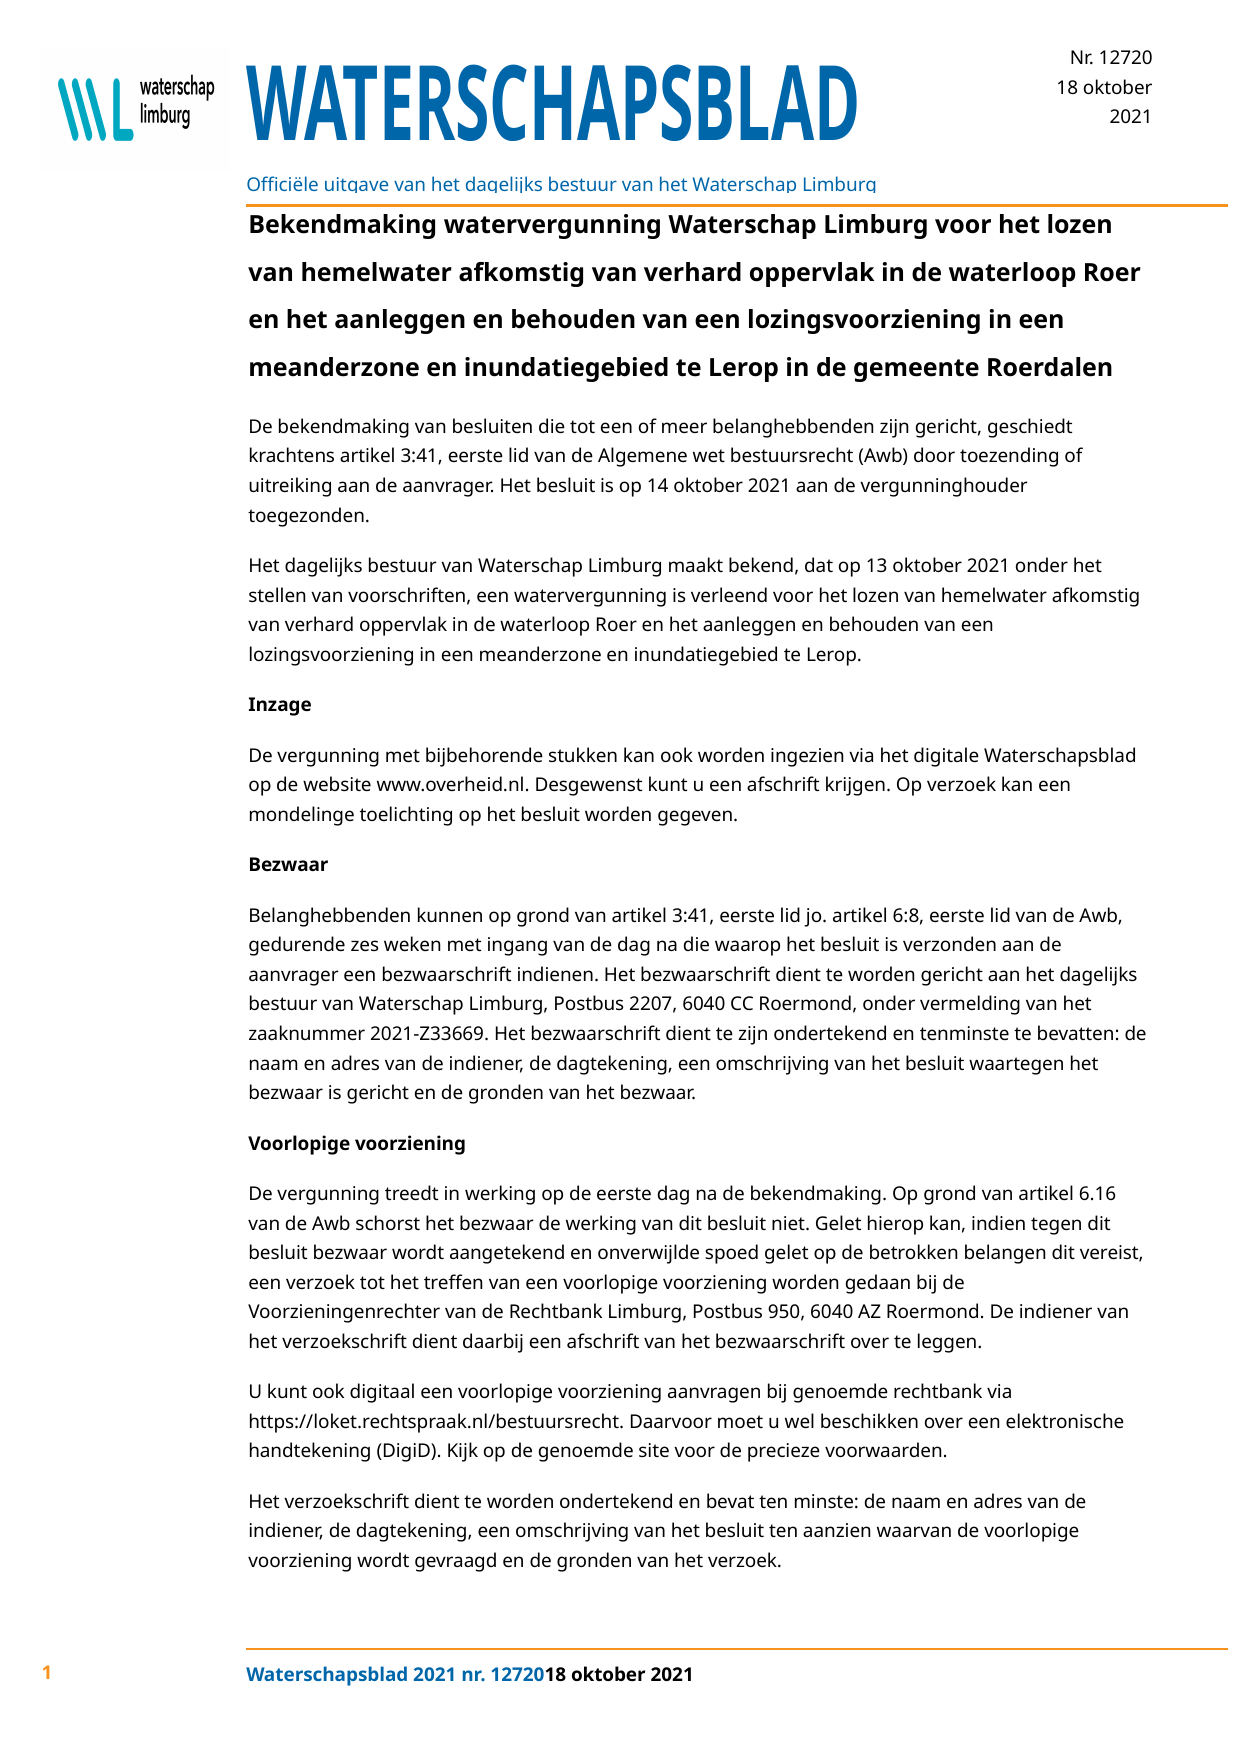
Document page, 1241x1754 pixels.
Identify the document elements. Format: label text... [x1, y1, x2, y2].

picture [41, 47, 231, 172]
text De vergunning met bijbehorende stukken kan ook worden ingezien via het digitale Waterschapsblad op de website www.overheid.nl. Desgewenst kunt u een afschrift krijgen. Op verzoek kan een mondelinge toelichting op het besluit worden gegeven. [248, 742, 1152, 827]
text Het dagelijks bestuur van Waterschap Limburg maakt bekend, dat op 13 oktober 2021 onder het stellen van voorschriften, een watervergunning is verleend voor het lozen van hemelwater afkomstig van verhard oppervlak in de waterloop Roer en het aanleggen en behouden van een lozingsvoorziening in een meanderzone en inundatiegebied te Lerop. [248, 552, 1152, 667]
text U kunt ook digitaal een voorlopige voorziening aanvragen bij genoemde rechtbank via https://loket.rechtspraak.nl/bestuursrecht. Daarvoor moet u wel beschikken over een elektronische handtekening (DigiD). Kijk op de genoemde site voor de precieze voorwaarden. [248, 1378, 1152, 1463]
text Inzage [248, 691, 1152, 717]
text De vergunning treedt in werking op de eerste dag na de bekendmaking. Op grond van artikel 6.16 van de Awb schorst het bezwaar de werking van dit besluit niet. Gelet hierop kan, indien tegen dit besluit bezwaar wordt aangetekend en onverwijlde spoed gelet op de betrokken belangen dit vereist, een verzoek tot het treffen van een voorlopige voorziening worden gedaan bij de Voorzieningenrechter van de Rechtbank Limburg, Postbus 950, 6040 AZ Roermond. De indiener van het verzoekschrift dient daarbij een afschrift van het bezwaarschrift over te leggen. [248, 1180, 1152, 1354]
text Het verzoekschrift dient te worden ondertekend en bevat ten minste: de naam en adres van de indiener, de dagtekening, een omschrijving van het besluit ten aanzien waarvan de voorlopige voorziening wordt gevraagd en de gronden van het verzoek. [248, 1488, 1152, 1573]
text Voorlopige voorziening [248, 1130, 1152, 1156]
text De bekendmaking van besluiten die tot een of meer belanghebbenden zijn gericht, geschiedt krachtens artikel 3:41, eerste lid van de Algemene wet bestuursrecht (Awb) door toezending of uitreiking aan de aanvrager. Het besluit is op 14 oktober 2021 aan de vergunninghouder toegezonden. [248, 413, 1152, 528]
text Belanghebbenden kunnen op grond van artikel 3:41, eerste lid jo. artikel 6:8, eerste lid van de Awb, gedurende zes weken met ingang van de dag na die waarop het besluit is verzonden aan de aanvrager een bezwaarschrift indienen. Het bezwaarschrift dient te worden gericht aan het dagelijks bestuur van Waterschap Limburg, Postbus 2207, 6040 CC Roermond, onder vermelding van het zaaknummer 2021-Z33669. Het bezwaarschrift dient te zijn ondertekend en tenminste te bevatten: de naam en adres van de indiener, de dagtekening, een omschrijving van het besluit waartegen het bezwaar is gericht en de gronden van het bezwaar. [248, 902, 1152, 1105]
text Bekendmaking watervergunning Waterschap Limburg voor het lozen van hemelwater afkomstig van verhard oppervlak in de waterloop Roer en het aanleggen en behouden van een lozingsvoorziening in een meanderzone en inundatiegebied te Lerop in de gemeente Roerdalen [248, 207, 1152, 384]
text Bezwaar [248, 851, 1152, 877]
